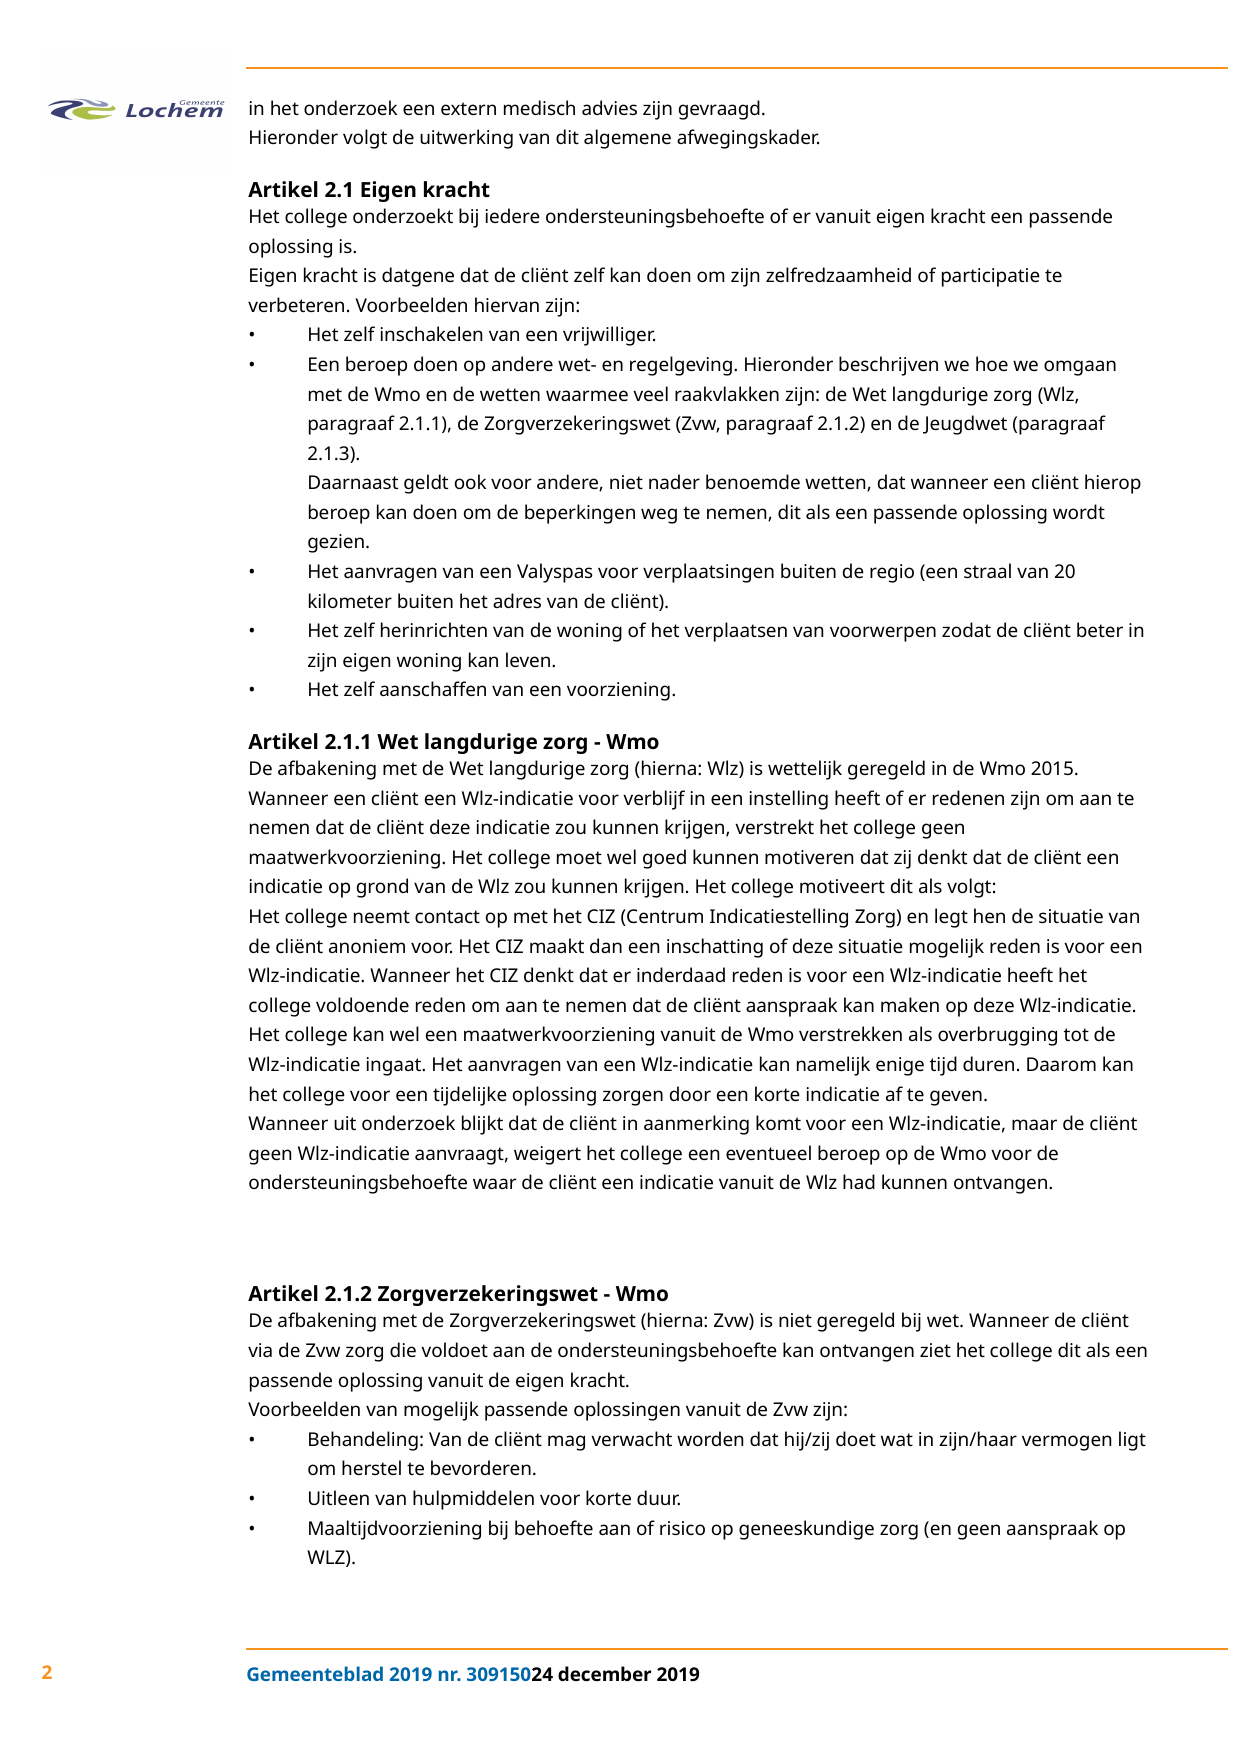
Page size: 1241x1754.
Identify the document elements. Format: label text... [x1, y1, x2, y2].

text in het onderzoek een extern medisch advies zijn gevraagd. [248, 95, 1152, 121]
text Het college onderzoekt bij iedere ondersteuningsbehoefte of er vanuit eigen kracht een passende oplossing is. [248, 203, 1152, 258]
text Artikel 2.1.2 Zorgverzekeringswet - Wmo [248, 1279, 1152, 1308]
text De afbakening met de Wet langdurige zorg (hierna: Wlz) is wettelijk geregeld in de Wmo 2015. Wanneer een cliënt een Wlz-indicatie voor verblijf in een instelling heeft of er redenen zijn om aan te nemen dat de cliënt deze indicatie zou kunnen krijgen, verstrekt het college geen maatwerkvoorziening. Het college moet wel goed kunnen motiveren dat zij denkt dat de cliënt een indicatie op grond van de Wlz zou kunnen krijgen. Het college motiveert dit als volgt: [248, 755, 1152, 899]
text Wanneer uit onderzoek blijkt dat de cliënt in aanmerking komt voor een Wlz-indicatie, maar de cliënt geen Wlz-indicatie aanvraagt, weigert het college een eventueel beroep op de Wmo voor de ondersteuningsbehoefte waar de cliënt een indicatie vanuit de Wlz had kunnen ontvangen. [248, 1110, 1152, 1195]
text Artikel 2.1 Eigen kracht [248, 175, 1152, 203]
text Eigen kracht is datgene dat de cliënt zelf kan doen om zijn zelfredzaamheid of participatie te verbeteren. Voorbeelden hiervan zijn: [248, 262, 1152, 318]
text Hieronder volgt de uitwerking van dit algemene afwegingskader. [248, 124, 1152, 150]
list Daarnaast geldt ook voor andere, niet nader benoemde wetten, dat wanneer een cliënt hierop beroep kan doen om de beperkingen weg te nemen, dit als een passende oplossing wordt gezien. [248, 469, 1152, 554]
text Het college kan wel een maatwerkvoorziening vanuit de Wmo verstrekken als overbrugging tot de Wlz-indicatie ingaat. Het aanvragen van een Wlz-indicatie kan namelijk enige tijd duren. Daarom kan het college voor een tijdelijke oplossing zorgen door een korte indicatie af te geven. [248, 1022, 1152, 1107]
list Het zelf aanschaffen van een voorziening. [248, 677, 1152, 702]
list Behandeling: Van de cliënt mag verwacht worden dat hij/zij doet wat in zijn/haar vermogen ligt om herstel te bevorderen. [248, 1426, 1152, 1481]
list Het aanvragen van een Valyspas voor verplaatsingen buiten de regio (een straal van 20 kilometer buiten het adres van de cliënt). [248, 558, 1152, 613]
picture [41, 47, 231, 172]
text Het college neemt contact op met het CIZ (Centrum Indicatiestelling Zorg) en legt hen de situatie van de cliënt anoniem voor. Het CIZ maakt dan een inschatting of deze situatie mogelijk reden is voor een Wlz-indicatie. Wanneer het CIZ denkt dat er inderdaad reden is voor een Wlz-indicatie heeft het college voldoende reden om aan te nemen dat de cliënt aanspraak kan maken op deze Wlz-indicatie. [248, 903, 1152, 1018]
text Artikel 2.1.1 Wet langdurige zorg - Wmo [248, 727, 1152, 755]
text De afbakening met de Zorgverzekeringswet (hierna: Zvw) is niet geregeld bij wet. Wanneer de cliënt via de Zvw zorg die voldoet aan de ondersteuningsbehoefte kan ontvangen ziet het college dit als een passende oplossing vanuit de eigen kracht. [248, 1308, 1152, 1392]
list Uitleen van hulpmiddelen voor korte duur. [248, 1485, 1152, 1511]
list Het zelf herinrichten van de woning of het verplaatsen van voorwerpen zodat de cliënt beter in zijn eigen woning kan leven. [248, 617, 1152, 673]
list Maaltijdvoorziening bij behoefte aan of risico op geneeskundige zorg (en geen aanspraak op WLZ). [248, 1515, 1152, 1570]
list Het zelf inschakelen van een vrijwilliger. [248, 322, 1152, 347]
list Een beroep doen op andere wet- en regelgeving. Hieronder beschrijven we hoe we omgaan met de Wmo en de wetten waarmee veel raakvlakken zijn: de Wet langdurige zorg (Wlz, paragraaf 2.1.1), de Zorgverzekeringswet (Zvw, paragraaf 2.1.2) en de Jeugdwet (paragraaf 2.1.3). [248, 351, 1152, 466]
text Voorbeelden van mogelijk passende oplossingen vanuit de Zvw zijn: [248, 1396, 1152, 1422]
